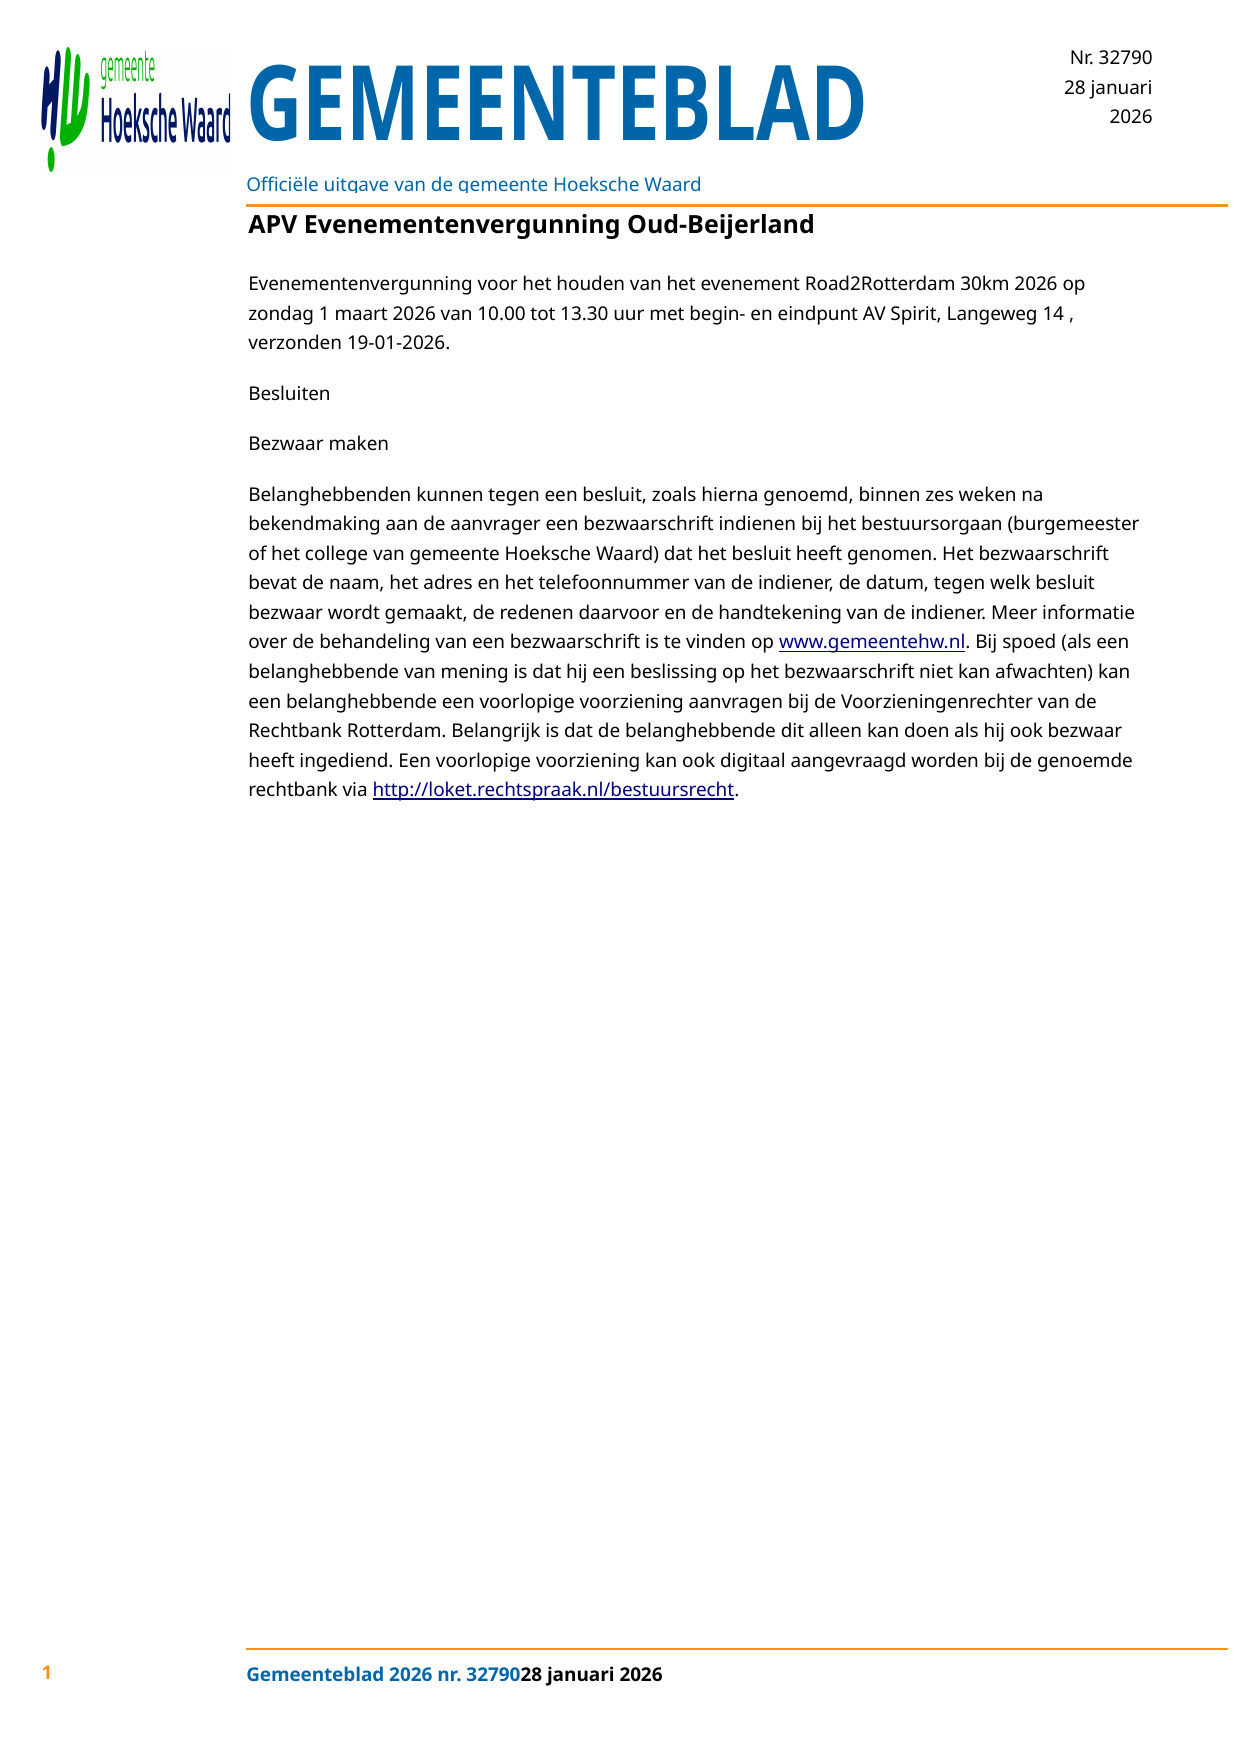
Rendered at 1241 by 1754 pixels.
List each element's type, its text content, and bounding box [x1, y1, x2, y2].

text Evenementenvergunning voor het houden van het evenement Road2Rotterdam 30km 2026 op zondag 1 maart 2026 van 10.00 tot 13.30 uur met begin- en eindpunt AV Spirit, Langeweg 14 , verzonden 19-01-2026. [248, 270, 1152, 355]
picture [41, 47, 231, 172]
text Besluiten [248, 380, 1152, 406]
text APV Evenementenvergunning Oud-Beijerland [248, 207, 1152, 241]
text Bezwaar maken [248, 430, 1152, 456]
text Belanghebbenden kunnen tegen een besluit, zoals hierna genoemd, binnen zes weken na bekendmaking aan de aanvrager een bezwaarschrift indienen bij het bestuursorgaan (burgemeester of het college van gemeente Hoeksche Waard) dat het besluit heeft genomen. Het bezwaarschrift bevat de naam, het adres en het telefoonnummer van de indiener, de datum, tegen welk besluit bezwaar wordt gemaakt, de redenen daarvoor en de handtekening van de indiener. Meer informatie over de behandeling van een bezwaarschrift is te vinden op www.gemeentehw.nl. Bij spoed (als een belanghebbende van mening is dat hij een beslissing op het bezwaarschrift niet kan afwachten) kan een belanghebbende een voorlopige voorziening aanvragen bij de Voorzieningenrechter van de Rechtbank Rotterdam. Belangrijk is dat de belanghebbende dit alleen kan doen als hij ook bezwaar heeft ingediend. Een voorlopige voorziening kan ook digitaal aangevraagd worden bij de genoemde rechtbank via http://loket.rechtspraak.nl/bestuursrecht. [248, 481, 1152, 802]
